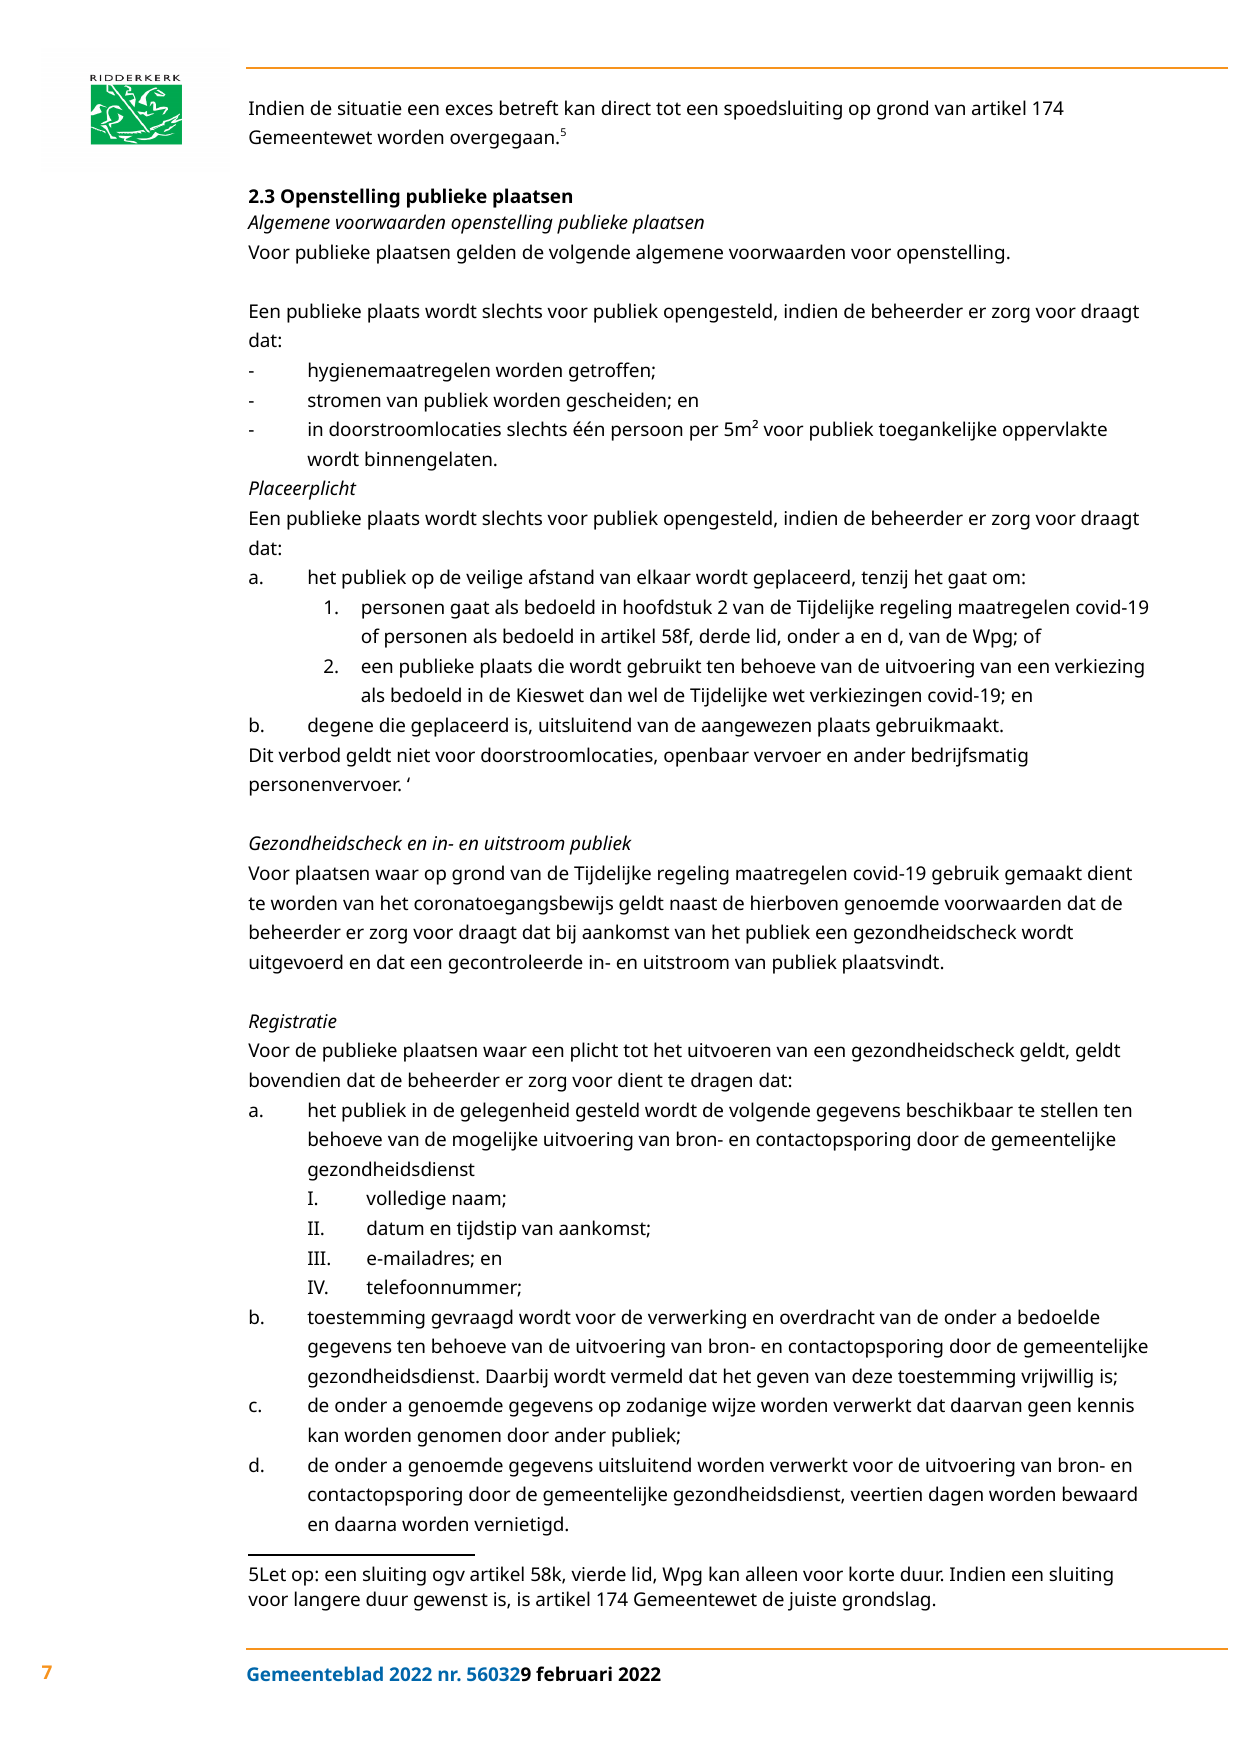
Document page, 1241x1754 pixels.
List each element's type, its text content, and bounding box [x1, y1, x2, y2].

list degene die geplaceerd is, uitsluitend van de aangewezen plaats gebruikmaakt. [248, 712, 1152, 738]
text Gezondheidscheck en in- en uitstroom publiek [248, 831, 1152, 856]
list het publiek op de veilige afstand van elkaar wordt geplaceerd, tenzij het gaat om: [248, 564, 1152, 590]
text Een publieke plaats wordt slechts voor publiek opengesteld, indien de beheerder er zorg voor draagt dat: [248, 505, 1152, 560]
text Placeerplicht [248, 476, 1152, 501]
picture [41, 47, 231, 172]
text Voor de publieke plaatsen waar een plicht tot het uitvoeren van een gezondheidscheck geldt, geldt bovendien dat de beheerder er zorg voor dient te dragen dat: [248, 1038, 1152, 1093]
list volledige naam; [307, 1186, 1152, 1211]
list de onder a genoemde gegevens op zodanige wijze worden verwerkt dat daarvan geen kennis kan worden genomen door ander publiek; [248, 1393, 1152, 1448]
text Dit verbod geldt niet voor doorstroomlocaties, openbaar vervoer en ander bedrijfsmatig personenvervoer. ‘ [248, 742, 1152, 797]
text Een publieke plaats wordt slechts voor publiek opengesteld, indien de beheerder er zorg voor draagt dat: [248, 298, 1152, 353]
list telefoonnummer; [307, 1274, 1152, 1300]
text 2.3 Openstelling publieke plaatsen [248, 183, 1152, 209]
list e-mailadres; en [307, 1245, 1152, 1270]
list in doorstroomlocaties slechts één persoon per 5m² voor publiek toegankelijke oppervlakte wordt binnengelaten. [248, 416, 1152, 472]
list stromen van publiek worden gescheiden; en [248, 387, 1152, 412]
text Indien de situatie een exces betreft kan direct tot een spoedsluiting op grond van artikel 174 Gemeentewet worden overgegaan. [248, 95, 1152, 150]
text Algemene voorwaarden openstelling publieke plaatsen [248, 209, 1152, 235]
text Voor plaatsen waar op grond van de Tijdelijke regeling maatregelen covid-19 gebruik gemaakt dient te worden van het coronatoegangsbewijs geldt naast de hierboven genoemde voorwaarden dat de beheerder er zorg voor draagt dat bij aankomst van het publiek een gezondheidscheck wordt uitgevoerd en dat een gecontroleerde in- en uitstroom van publiek plaatsvindt. [248, 860, 1152, 974]
list het publiek in de gelegenheid gesteld wordt de volgende gegevens beschikbaar te stellen ten behoeve van de mogelijke uitvoering van bron- en contactopsporing door de gemeentelijke gezondheidsdienst [248, 1097, 1152, 1182]
list datum en tijdstip van aankomst; [307, 1215, 1152, 1241]
text Let op: een sluiting ogv artikel 58k, vierde lid, Wpg kan alleen voor korte duur. Indien een sluiting voor langere duur gewenst is, is artikel 174 Gemeentewet de juiste grondslag. [248, 1561, 1152, 1612]
text Voor publieke plaatsen gelden de volgende algemene voorwaarden voor openstelling. [248, 239, 1152, 264]
list de onder a genoemde gegevens uitsluitend worden verwerkt voor de uitvoering van bron- en contactopsporing door de gemeentelijke gezondheidsdienst, veertien dagen worden bewaard en daarna worden vernietigd. [248, 1452, 1152, 1537]
list toestemming gevraagd wordt voor de verwerking en overdracht van de onder a bedoelde gegevens ten behoeve van de uitvoering van bron- en contactopsporing door de gemeentelijke gezondheidsdienst. Daarbij wordt vermeld dat het geven van deze toestemming vrijwillig is; [248, 1304, 1152, 1389]
list personen gaat als bedoeld in hoofdstuk 2 van de Tijdelijke regeling maatregelen covid-19 of personen als bedoeld in artikel 58f, derde lid, onder a en d, van de Wpg; of [323, 594, 1152, 649]
text Registratie [248, 1008, 1152, 1034]
list een publieke plaats die wordt gebruikt ten behoeve van de uitvoering van een verkiezing als bedoeld in de Kieswet dan wel de Tijdelijke wet verkiezingen covid-19; en [323, 653, 1152, 708]
list hygienemaatregelen worden getroffen; [248, 357, 1152, 383]
